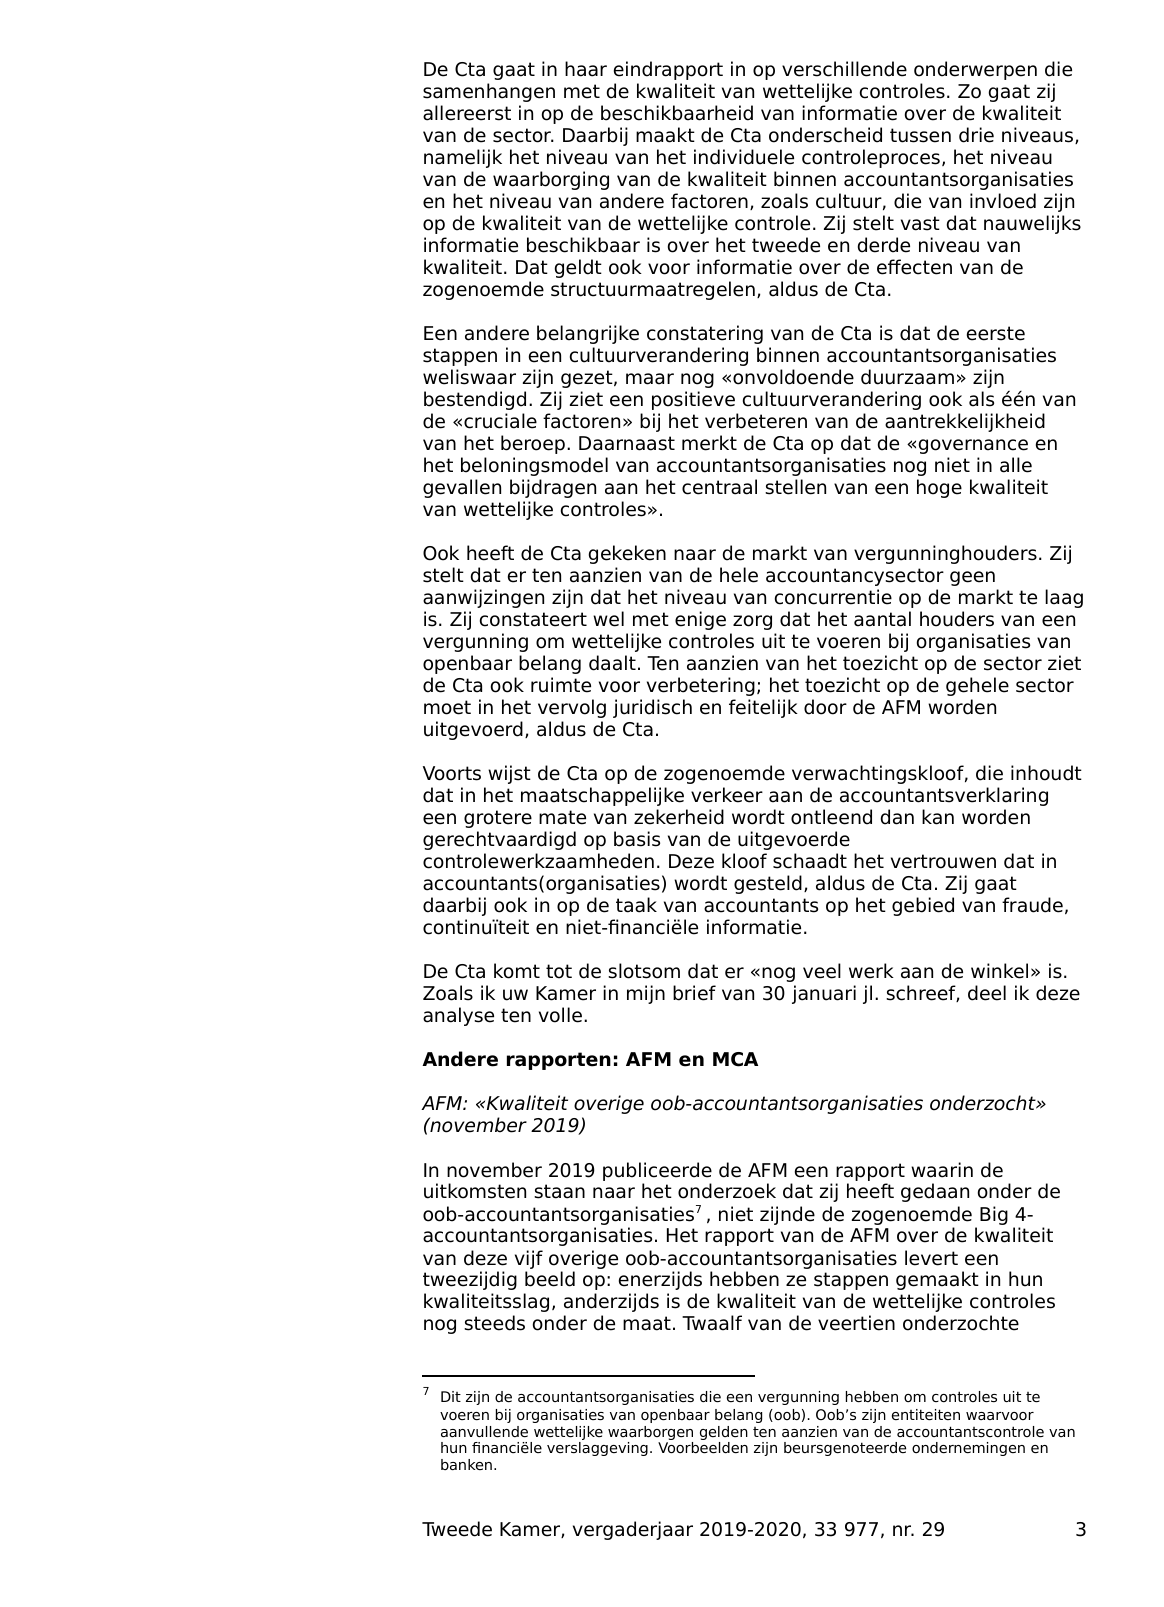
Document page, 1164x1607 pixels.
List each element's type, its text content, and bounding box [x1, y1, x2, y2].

text Dit zijn de accountantsorganisaties die een vergunning hebben om controles uit te voeren bij organisaties van openbaar belang (oob). Oob’s zijn entiteiten waarvoor aanvullende wettelijke waarborgen gelden ten aanzien van de accountantscontrole van hun financiële verslaggeving. Voorbeelden zijn beursgenoteerde ondernemingen en banken. [422, 1385, 1087, 1474]
subtitle Andere rapporten: AFM en MCA [422, 1049, 1087, 1071]
text Een andere belangrijke constatering van de Cta is dat de eerste stappen in een cultuurverandering binnen accountantsorganisaties weliswaar zijn gezet, maar nog «onvoldoende duurzaam» zijn bestendigd. Zij ziet een positieve cultuurverandering ook als één van de «cruciale factoren» bij het verbeteren van de aantrekkelijkheid van het beroep. Daarnaast merkt de Cta op dat de «governance en het beloningsmodel van accountantsorganisaties nog niet in alle gevallen bijdragen aan het centraal stellen van een hoge kwaliteit van wettelijke controles». [422, 323, 1087, 521]
text De Cta komt tot de slotsom dat er «nog veel werk aan de winkel» is. Zoals ik uw Kamer in mijn brief van 30 januari jl. schreef, deel ik deze analyse ten volle. [422, 961, 1087, 1027]
text Ook heeft de Cta gekeken naar de markt van vergunninghouders. Zij stelt dat er ten aanzien van de hele accountancysector geen aanwijzingen zijn dat het niveau van concurrentie op de markt te laag is. Zij constateert wel met enige zorg dat het aantal houders van een vergunning om wettelijke controles uit te voeren bij organisaties van openbaar belang daalt. Ten aanzien van het toezicht op de sector ziet de Cta ook ruimte voor verbetering; het toezicht op de gehele sector moet in het vervolg juridisch en feitelijk door de AFM worden uitgevoerd, aldus de Cta. [422, 543, 1087, 741]
text Voorts wijst de Cta op de zogenoemde verwachtingskloof, die inhoudt dat in het maatschappelijke verkeer aan de accountantsverklaring een grotere mate van zekerheid wordt ontleend dan kan worden gerechtvaardigd op basis van de uitgevoerde controlewerkzaamheden. Deze kloof schaadt het vertrouwen dat in accountants(organisaties) wordt gesteld, aldus de Cta. Zij gaat daarbij ook in op de taak van accountants op het gebied van fraude, continuïteit en niet-financiële informatie. [422, 763, 1087, 939]
text In november 2019 publiceerde de AFM een rapport waarin de uitkomsten staan naar het onderzoek dat zij heeft gedaan onder de oob-accountantsorganisaties, niet zijnde de zogenoemde Big 4-accountantsorganisaties. Het rapport van de AFM over de kwaliteit van deze vijf overige oob-accountantsorganisaties levert een tweezijdig beeld op: enerzijds hebben ze stappen gemaakt in hun kwaliteitsslag, anderzijds is de kwaliteit van de wettelijke controles nog steeds onder de maat. Twaalf van de veertien onderzochte [422, 1159, 1087, 1335]
text De Cta gaat in haar eindrapport in op verschillende onderwerpen die samenhangen met de kwaliteit van wettelijke controles. Zo gaat zij allereerst in op de beschikbaarheid van informatie over de kwaliteit van de sector. Daarbij maakt de Cta onderscheid tussen drie niveaus, namelijk het niveau van het individuele controleproces, het niveau van de waarborging van de kwaliteit binnen accountantsorganisaties en het niveau van andere factoren, zoals cultuur, die van invloed zijn op de kwaliteit van de wettelijke controle. Zij stelt vast dat nauwelijks informatie beschikbaar is over het tweede en derde niveau van kwaliteit. Dat geldt ook voor informatie over de effecten van de zogenoemde structuurmaatregelen, aldus de Cta. [422, 59, 1087, 301]
subtitle AFM: «Kwaliteit overige oob-accountantsorganisaties onderzocht» (november 2019) [422, 1093, 1087, 1137]
